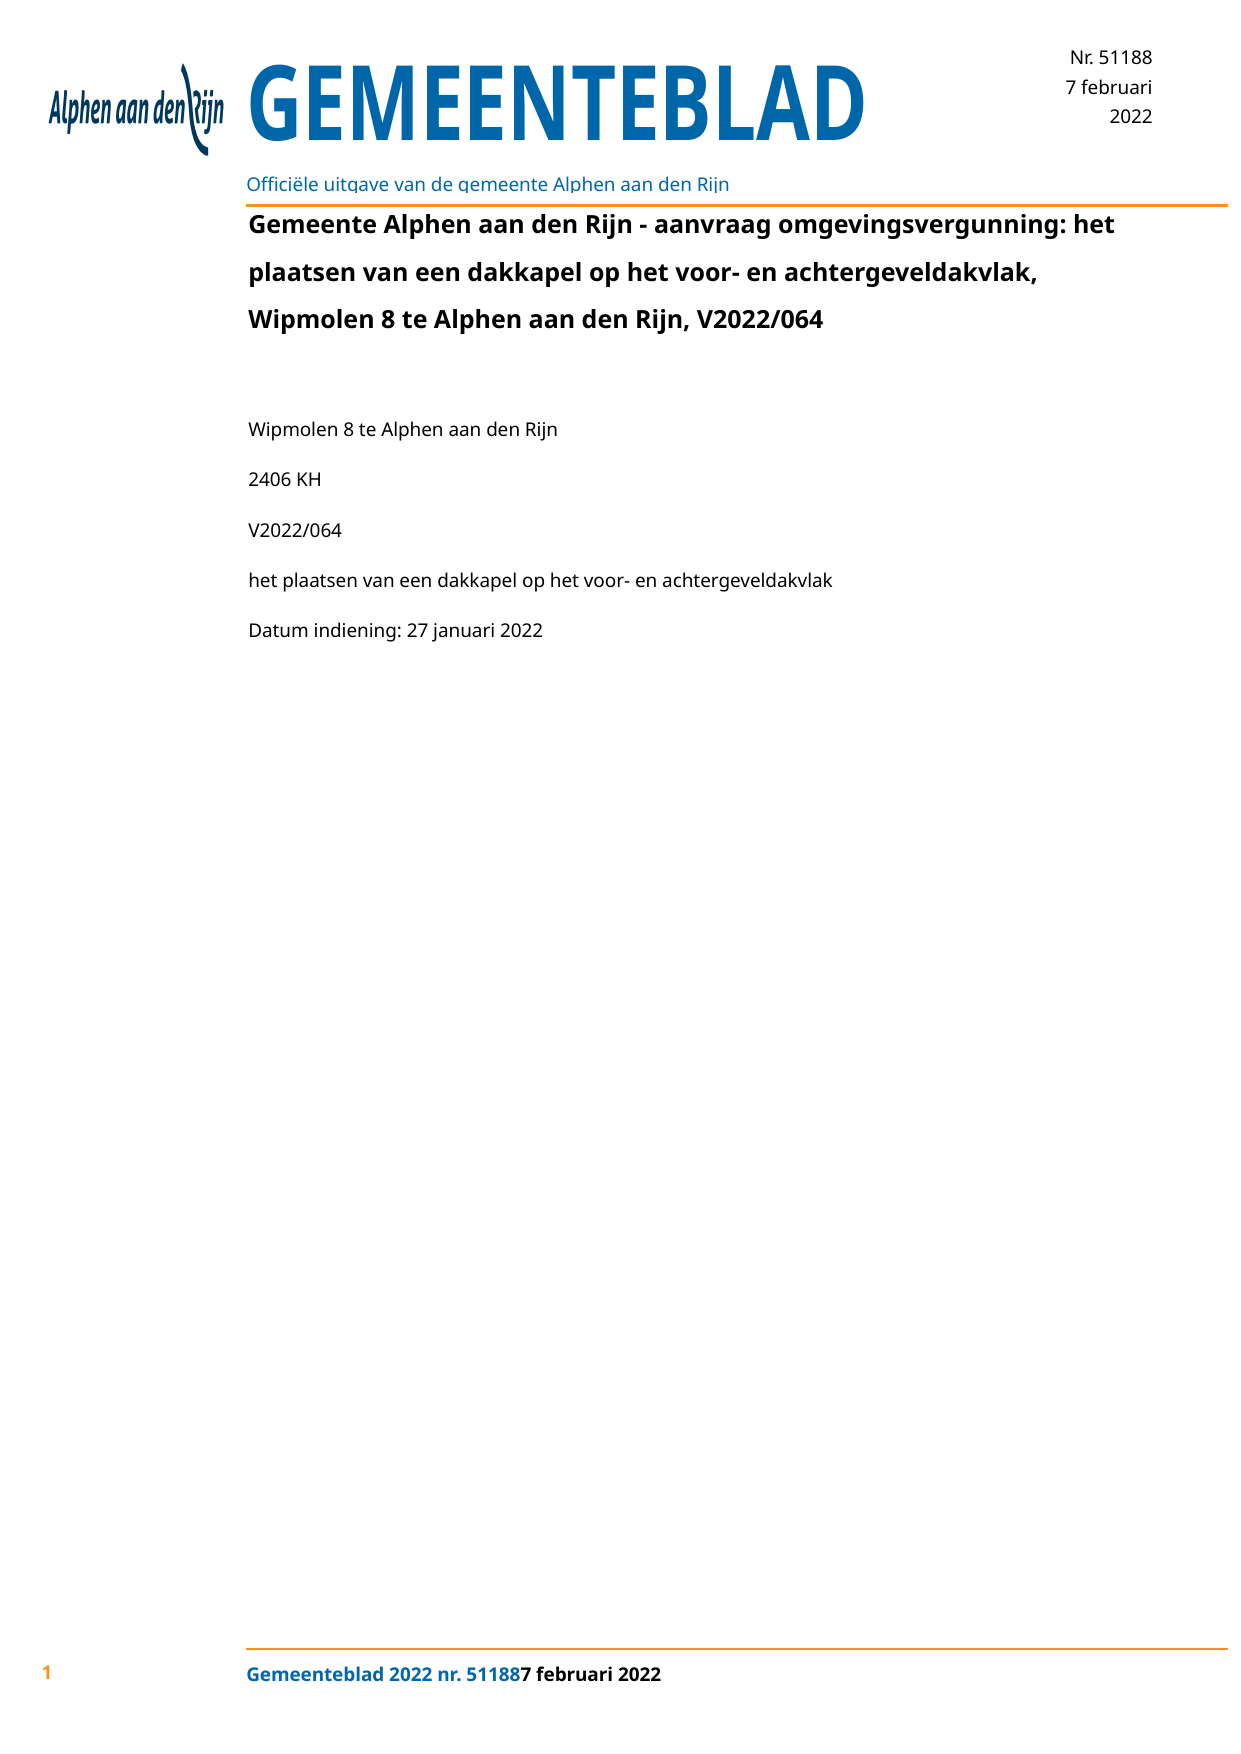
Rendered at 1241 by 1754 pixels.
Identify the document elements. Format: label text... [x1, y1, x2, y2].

text Gemeente Alphen aan den Rijn - aanvraag omgevingsvergunning: het plaatsen van een dakkapel op het voor- en achtergeveldakvlak, Wipmolen 8 te Alphen aan den Rijn, V2022/064 [248, 207, 1152, 336]
text 2406 KH [248, 466, 1152, 492]
picture [41, 47, 231, 172]
text V2022/064 [248, 517, 1152, 542]
text Wipmolen 8 te Alphen aan den Rijn [248, 416, 1152, 442]
text het plaatsen van een dakkapel op het voor- en achtergeveldakvlak [248, 567, 1152, 593]
text Datum indiening: 27 januari 2022 [248, 618, 1152, 643]
